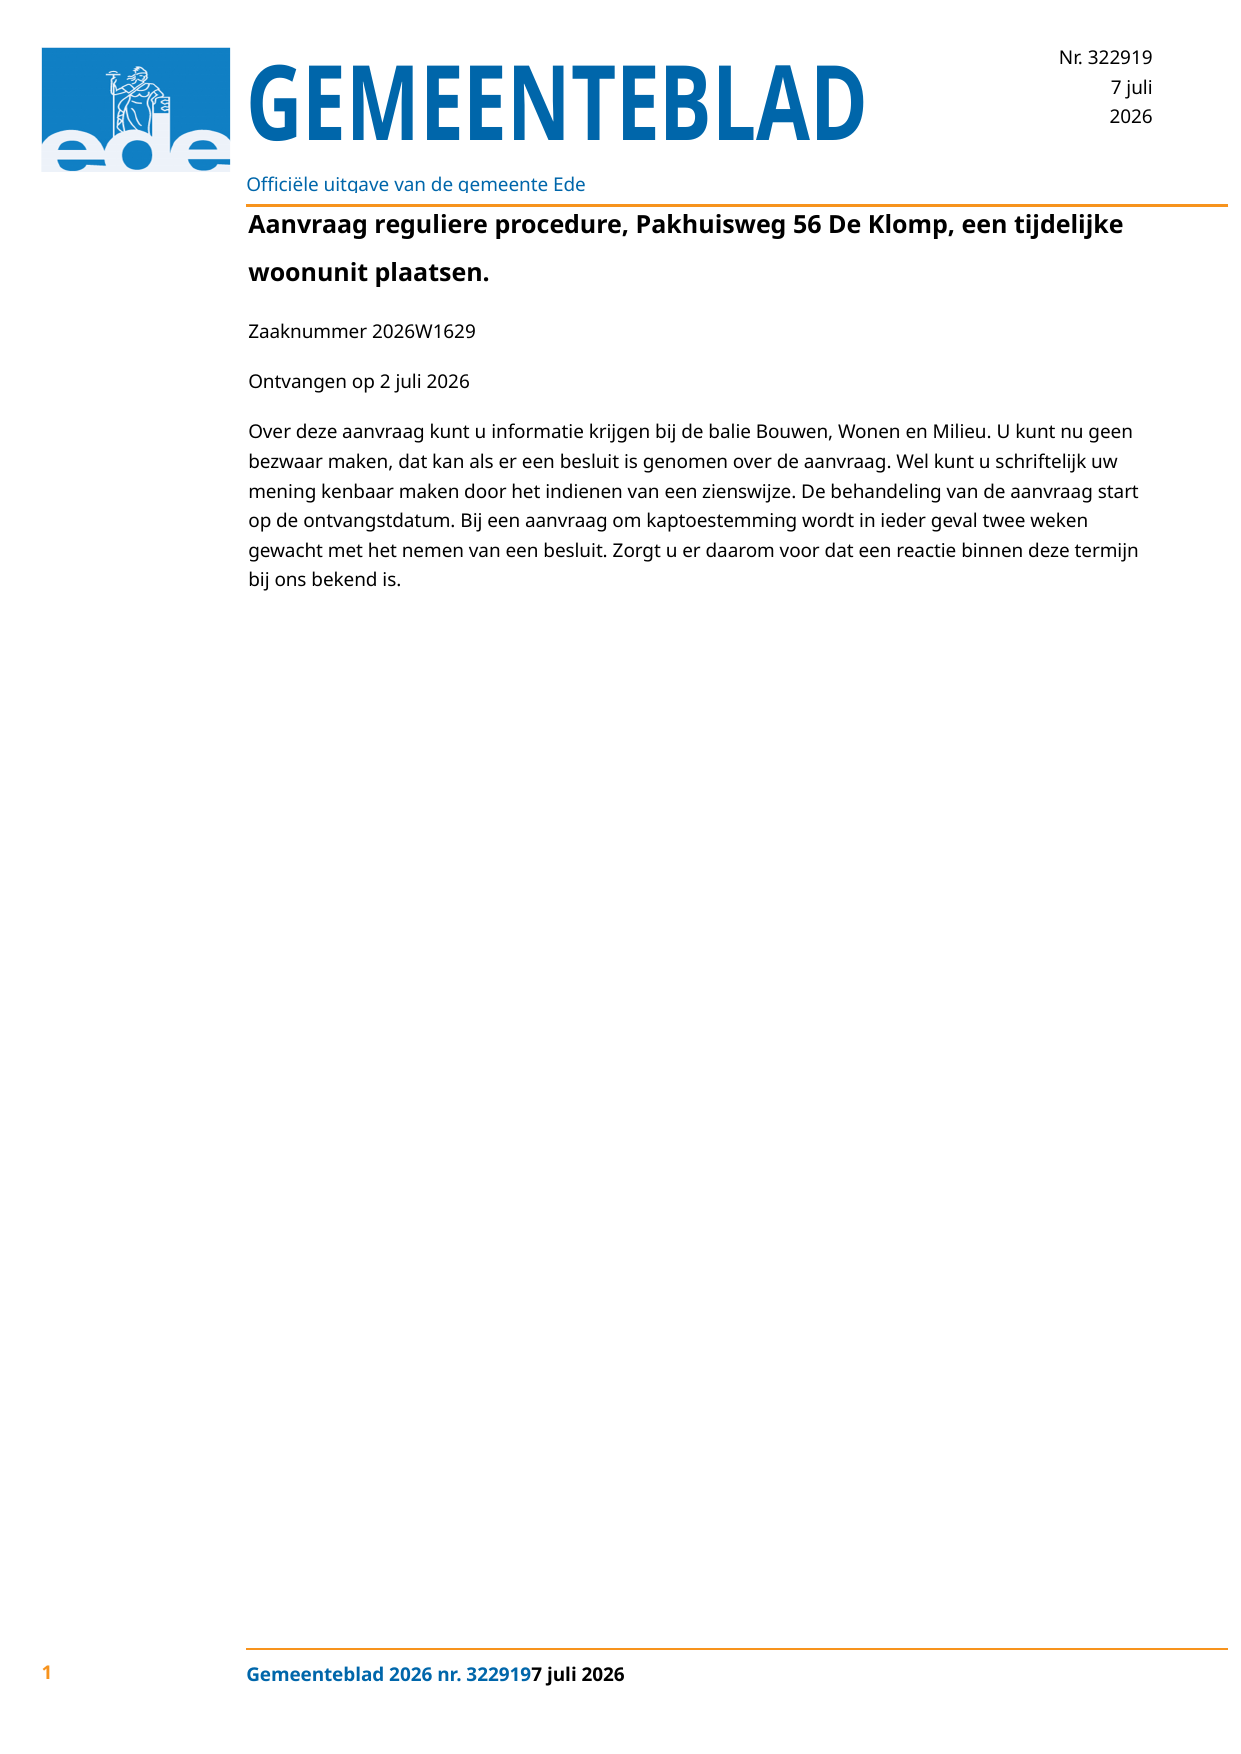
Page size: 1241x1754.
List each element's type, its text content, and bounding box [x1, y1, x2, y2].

picture [41, 47, 231, 172]
text Ontvangen op 2 juli 2026 [248, 368, 1152, 394]
text Aanvraag reguliere procedure, Pakhuisweg 56 De Klomp, een tijdelijke woonunit plaatsen. [248, 207, 1152, 288]
text Zaaknummer 2026W1629 [248, 318, 1152, 344]
text Over deze aanvraag kunt u informatie krijgen bij de balie Bouwen, Wonen en Milieu. U kunt nu geen bezwaar maken, dat kan als er een besluit is genomen over de aanvraag. Wel kunt u schriftelijk uw mening kenbaar maken door het indienen van een zienswijze. De behandeling van de aanvraag start op de ontvangstdatum. Bij een aanvraag om kaptoestemming wordt in ieder geval twee weken gewacht met het nemen van een besluit. Zorgt u er daarom voor dat een reactie binnen deze termijn bij ons bekend is. [248, 419, 1152, 592]
